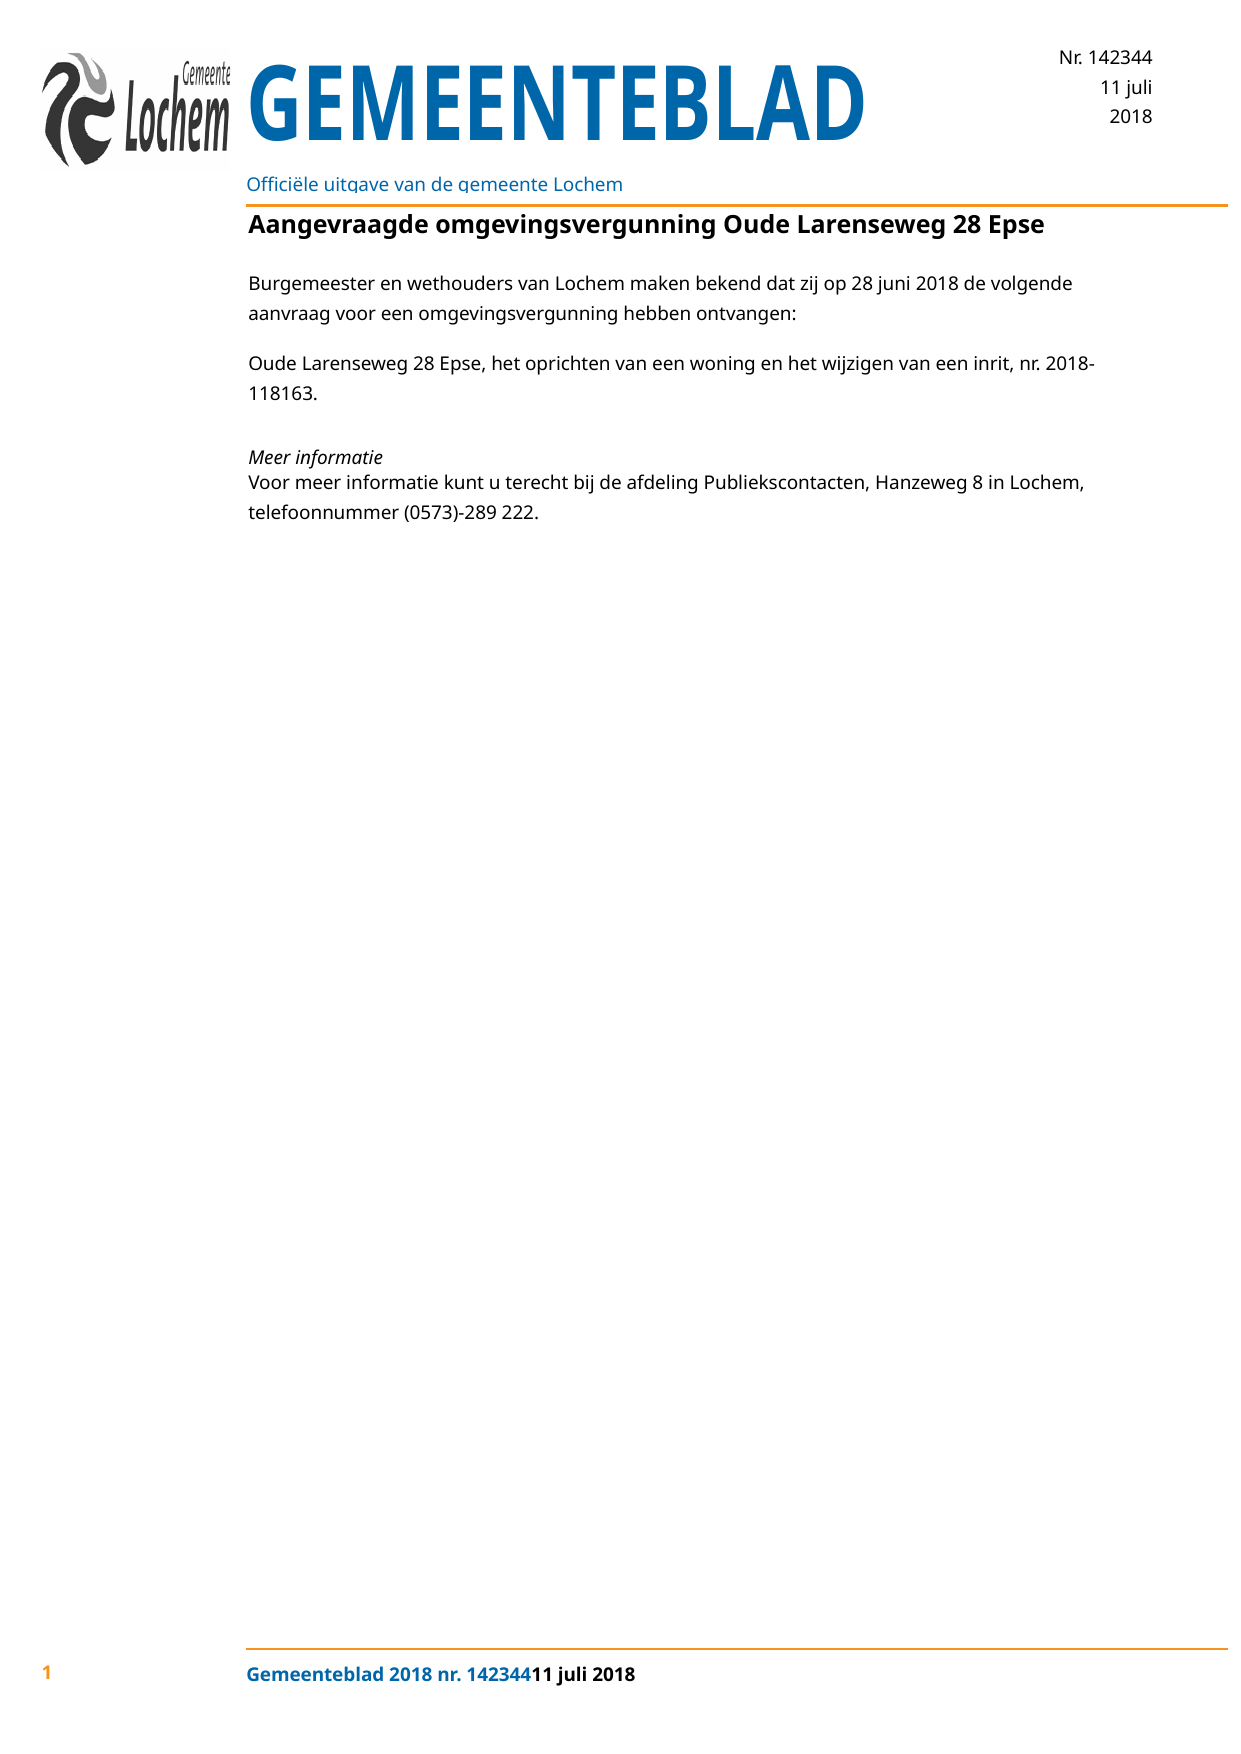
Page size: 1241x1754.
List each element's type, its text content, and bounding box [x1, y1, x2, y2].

text Voor meer informatie kunt u terecht bij de afdeling Publiekscontacten, Hanzeweg 8 in Lochem, telefoonnummer (0573)-289 222. [248, 469, 1152, 525]
text Oude Larenseweg 28 Epse, het oprichten van een woning en het wijzigen van een inrit, nr. 2018-118163. [248, 350, 1152, 406]
picture [41, 47, 231, 172]
text Meer informatie [248, 444, 1152, 469]
text Aangevraagde omgevingsvergunning Oude Larenseweg 28 Epse [248, 207, 1152, 241]
text Burgemeester en wethouders van Lochem maken bekend dat zij op 28 juni 2018 de volgende aanvraag voor een omgevingsvergunning hebben ontvangen: [248, 270, 1152, 326]
